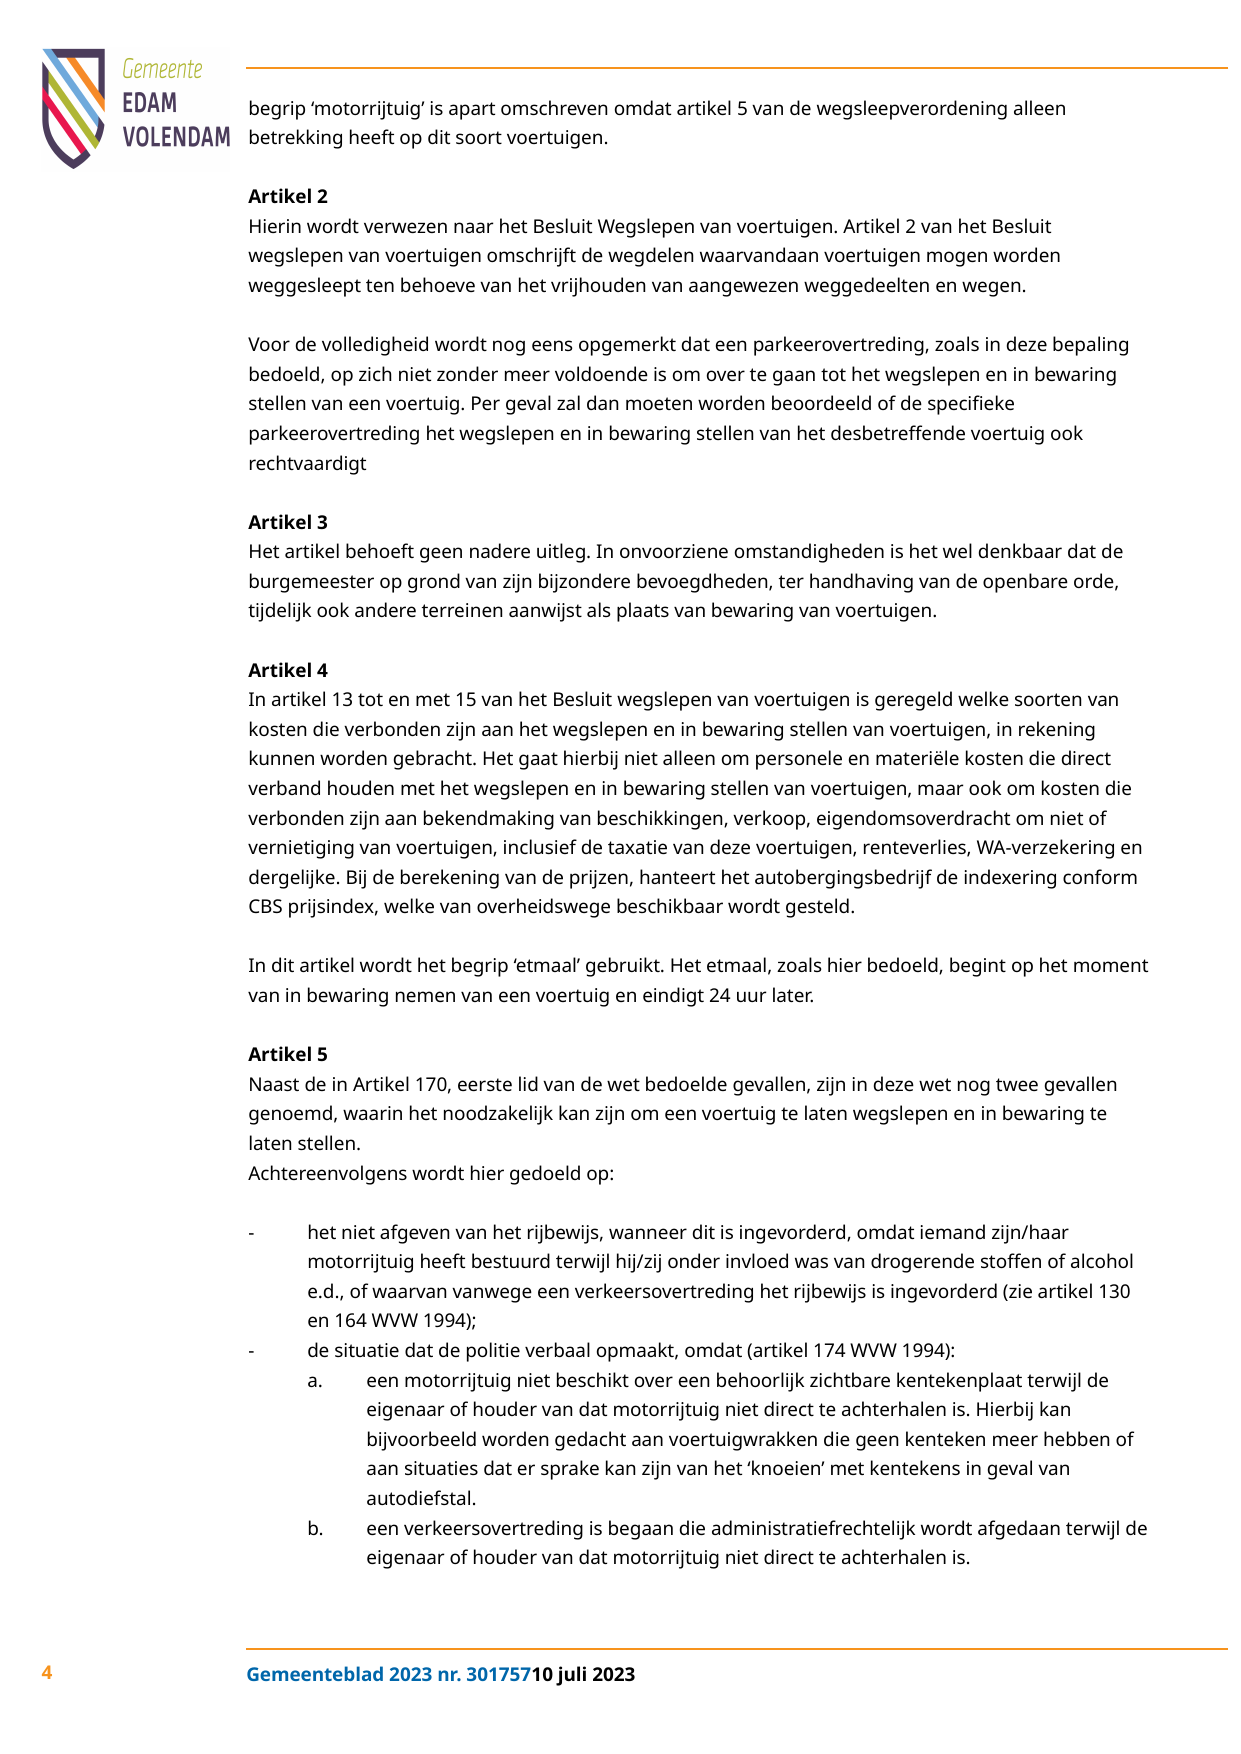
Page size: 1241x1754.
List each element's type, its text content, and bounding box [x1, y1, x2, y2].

list de situatie dat de politie verbaal opmaakt, omdat (artikel 174 WVW 1994): [248, 1337, 1152, 1363]
text Voor de volledigheid wordt nog eens opgemerkt dat een parkeerovertreding, zoals in deze bepaling bedoeld, op zich niet zonder meer voldoende is om over te gaan tot het wegslepen en in bewaring stellen van een voertuig. Per geval zal dan moeten worden beoordeeld of de specifieke parkeerovertreding het wegslepen en in bewaring stellen van het desbetreffende voertuig ook rechtvaardigt [248, 331, 1152, 476]
list het niet afgeven van het rijbewijs, wanneer dit is ingevorderd, omdat iemand zijn/haar motorrijtuig heeft bestuurd terwijl hij/zij onder invloed was van drogerende stoffen of alcohol e.d., of waarvan vanwege een verkeersovertreding het rijbewijs is ingevorderd (zie artikel 130 en 164 WVW 1994); [248, 1219, 1152, 1333]
text Artikel 3 [248, 509, 1152, 535]
text Naast de in Artikel 170, eerste lid van de wet bedoelde gevallen, zijn in deze wet nog twee gevallen genoemd, waarin het noodzakelijk kan zijn om een voertuig te laten wegslepen en in bewaring te laten stellen. [248, 1071, 1152, 1156]
picture [41, 47, 231, 172]
text Achtereenvolgens wordt hier gedoeld op: [248, 1160, 1152, 1186]
text Het artikel behoeft geen nadere uitleg. In onvoorziene omstandigheden is het wel denkbaar dat de burgemeester op grond van zijn bijzondere bevoegdheden, ter handhaving van de openbare orde, tijdelijk ook andere terreinen aanwijst als plaats van bewaring van voertuigen. [248, 538, 1152, 623]
text begrip ‘motorrijtuig’ is apart omschreven omdat artikel 5 van de wegsleepverordening alleen betrekking heeft op dit soort voertuigen. [248, 95, 1152, 150]
text Artikel 2 [248, 183, 1152, 209]
list een motorrijtuig niet beschikt over een behoorlijk zichtbare kentekenplaat terwijl de eigenaar of houder van dat motorrijtuig niet direct te achterhalen is. Hierbij kan bijvoorbeeld worden gedacht aan voertuigwrakken die geen kenteken meer hebben of aan situaties dat er sprake kan zijn van het ‘knoeien’ met kentekens in geval van autodiefstal. [307, 1367, 1152, 1511]
text Hierin wordt verwezen naar het Besluit Wegslepen van voertuigen. Artikel 2 van het Besluit wegslepen van voertuigen omschrijft de wegdelen waarvandaan voertuigen mogen worden weggesleept ten behoeve van het vrijhouden van aangewezen weggedeelten en wegen. [248, 213, 1152, 298]
text In dit artikel wordt het begrip ‘etmaal’ gebruikt. Het etmaal, zoals hier bedoeld, begint op het moment van in bewaring nemen van een voertuig en eindigt 24 uur later. [248, 953, 1152, 1008]
text In artikel 13 tot en met 15 van het Besluit wegslepen van voertuigen is geregeld welke soorten van kosten die verbonden zijn aan het wegslepen en in bewaring stellen van voertuigen, in rekening kunnen worden gebracht. Het gaat hierbij niet alleen om personele en materiële kosten die direct verband houden met het wegslepen en in bewaring stellen van voertuigen, maar ook om kosten die verbonden zijn aan bekendmaking van beschikkingen, verkoop, eigendomsoverdracht om niet of vernietiging van voertuigen, inclusief de taxatie van deze voertuigen, renteverlies, WA-verzekering en dergelijke. Bij de berekening van de prijzen, hanteert het autobergingsbedrijf de indexering conform CBS prijsindex, welke van overheidswege beschikbaar wordt gesteld. [248, 686, 1152, 919]
text Artikel 4 [248, 657, 1152, 683]
list een verkeersovertreding is begaan die administratiefrechtelijk wordt afgedaan terwijl de eigenaar of houder van dat motorrijtuig niet direct te achterhalen is. [307, 1515, 1152, 1570]
text Artikel 5 [248, 1041, 1152, 1067]
